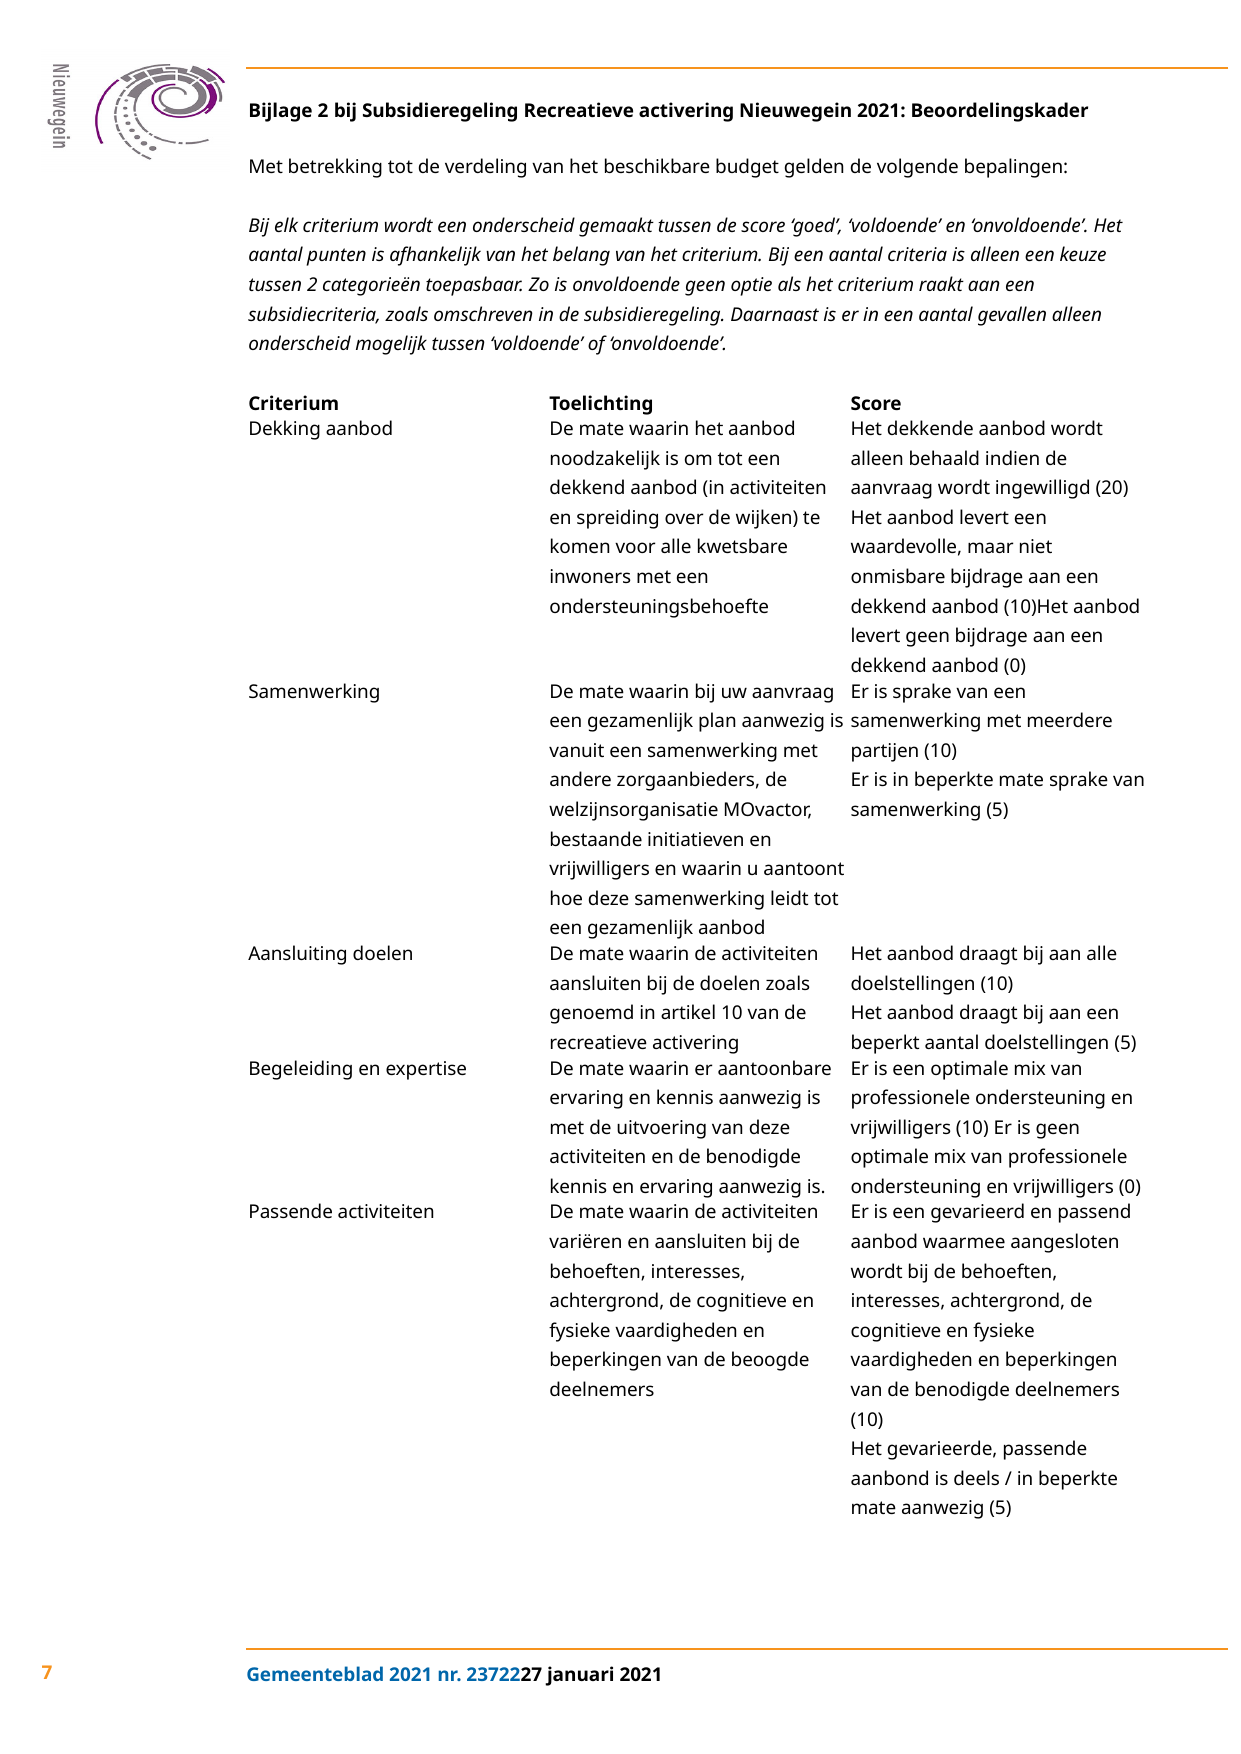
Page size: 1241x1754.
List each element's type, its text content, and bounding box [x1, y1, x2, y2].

table_cell Dekking aanbod [248, 415, 549, 678]
table_cell De mate waarin er aantoonbare ervaring en kennis aanwezig is met de uitvoering van deze activiteiten en de benodigde kennis en ervaring aanwezig is. [549, 1055, 850, 1199]
table_cell Het aanbod draagt bij aan alle doelstellingen (10) Het aanbod draagt bij aan een beperkt aantal doelstellingen (5) [850, 940, 1152, 1055]
table_cell De mate waarin het aanbod noodzakelijk is om tot een dekkend aanbod (in activiteiten en spreiding over de wijken) te komen voor alle kwetsbare inwoners met een ondersteuningsbehoefte [549, 415, 850, 678]
text Bijlage 2 bij Subsidieregeling Recreatieve activering Nieuwegein 2021: Beoordelingskader [248, 95, 1152, 123]
table_cell Aansluiting doelen [248, 940, 549, 1055]
table_header Toelichting [549, 390, 850, 415]
table_cell De mate waarin bij uw aanvraag een gezamenlijk plan aanwezig is vanuit een samenwerking met andere zorgaanbieders, de welzijnsorganisatie MOvactor, bestaande initiatieven en vrijwilligers en waarin u aantoont hoe deze samenwerking leidt tot een gezamenlijk aanbod [549, 678, 850, 940]
table_cell Het dekkende aanbod wordt alleen behaald indien de aanvraag wordt ingewilligd (20) Het aanbod levert een waardevolle, maar niet onmisbare bijdrage aan een dekkend aanbod (10)Het aanbod levert geen bijdrage aan een dekkend aanbod (0) [850, 415, 1152, 678]
table_cell Er is een optimale mix van professionele ondersteuning en vrijwilligers (10) Er is geen optimale mix van professionele ondersteuning en vrijwilligers (0) [850, 1055, 1152, 1199]
table_header Score [850, 390, 1152, 415]
table_cell De mate waarin de activiteiten aansluiten bij de doelen zoals genoemd in artikel 10 van de recreatieve activering [549, 940, 850, 1055]
table_cell Begeleiding en expertise [248, 1055, 549, 1199]
table_cell Samenwerking [248, 678, 549, 940]
table_cell Passende activiteiten [248, 1199, 549, 1520]
text Met betrekking tot de verdeling van het beschikbare budget gelden de volgende bepalingen: [248, 153, 1152, 179]
table_cell De mate waarin de activiteiten variëren en aansluiten bij de behoeften, interesses, achtergrond, de cognitieve en fysieke vaardigheden en beperkingen van de beoogde deelnemers [549, 1199, 850, 1520]
table_cell Er is een gevarieerd en passend aanbod waarmee aangesloten wordt bij de behoeften, interesses, achtergrond, de cognitieve en fysieke vaardigheden en beperkingen van de benodigde deelnemers (10) Het gevarieerde, passende aanbond is deels / in beperkte mate aanwezig (5) [850, 1199, 1152, 1520]
text Bij elk criterium wordt een onderscheid gemaakt tussen de score ‘goed’, ‘voldoende’ en ‘onvoldoende’. Het aantal punten is afhankelijk van het belang van het criterium. Bij een aantal criteria is alleen een keuze tussen 2 categorieën toepasbaar. Zo is onvoldoende geen optie als het criterium raakt aan een subsidiecriteria, zoals omschreven in de subsidieregeling. Daarnaast is er in een aantal gevallen alleen onderscheid mogelijk tussen ‘voldoende’ of ‘onvoldoende’. [248, 212, 1152, 356]
picture [41, 47, 231, 172]
table_header Criterium [248, 390, 549, 415]
table_cell Er is sprake van een samenwerking met meerdere partijen (10) Er is in beperkte mate sprake van samenwerking (5) [850, 678, 1152, 940]
